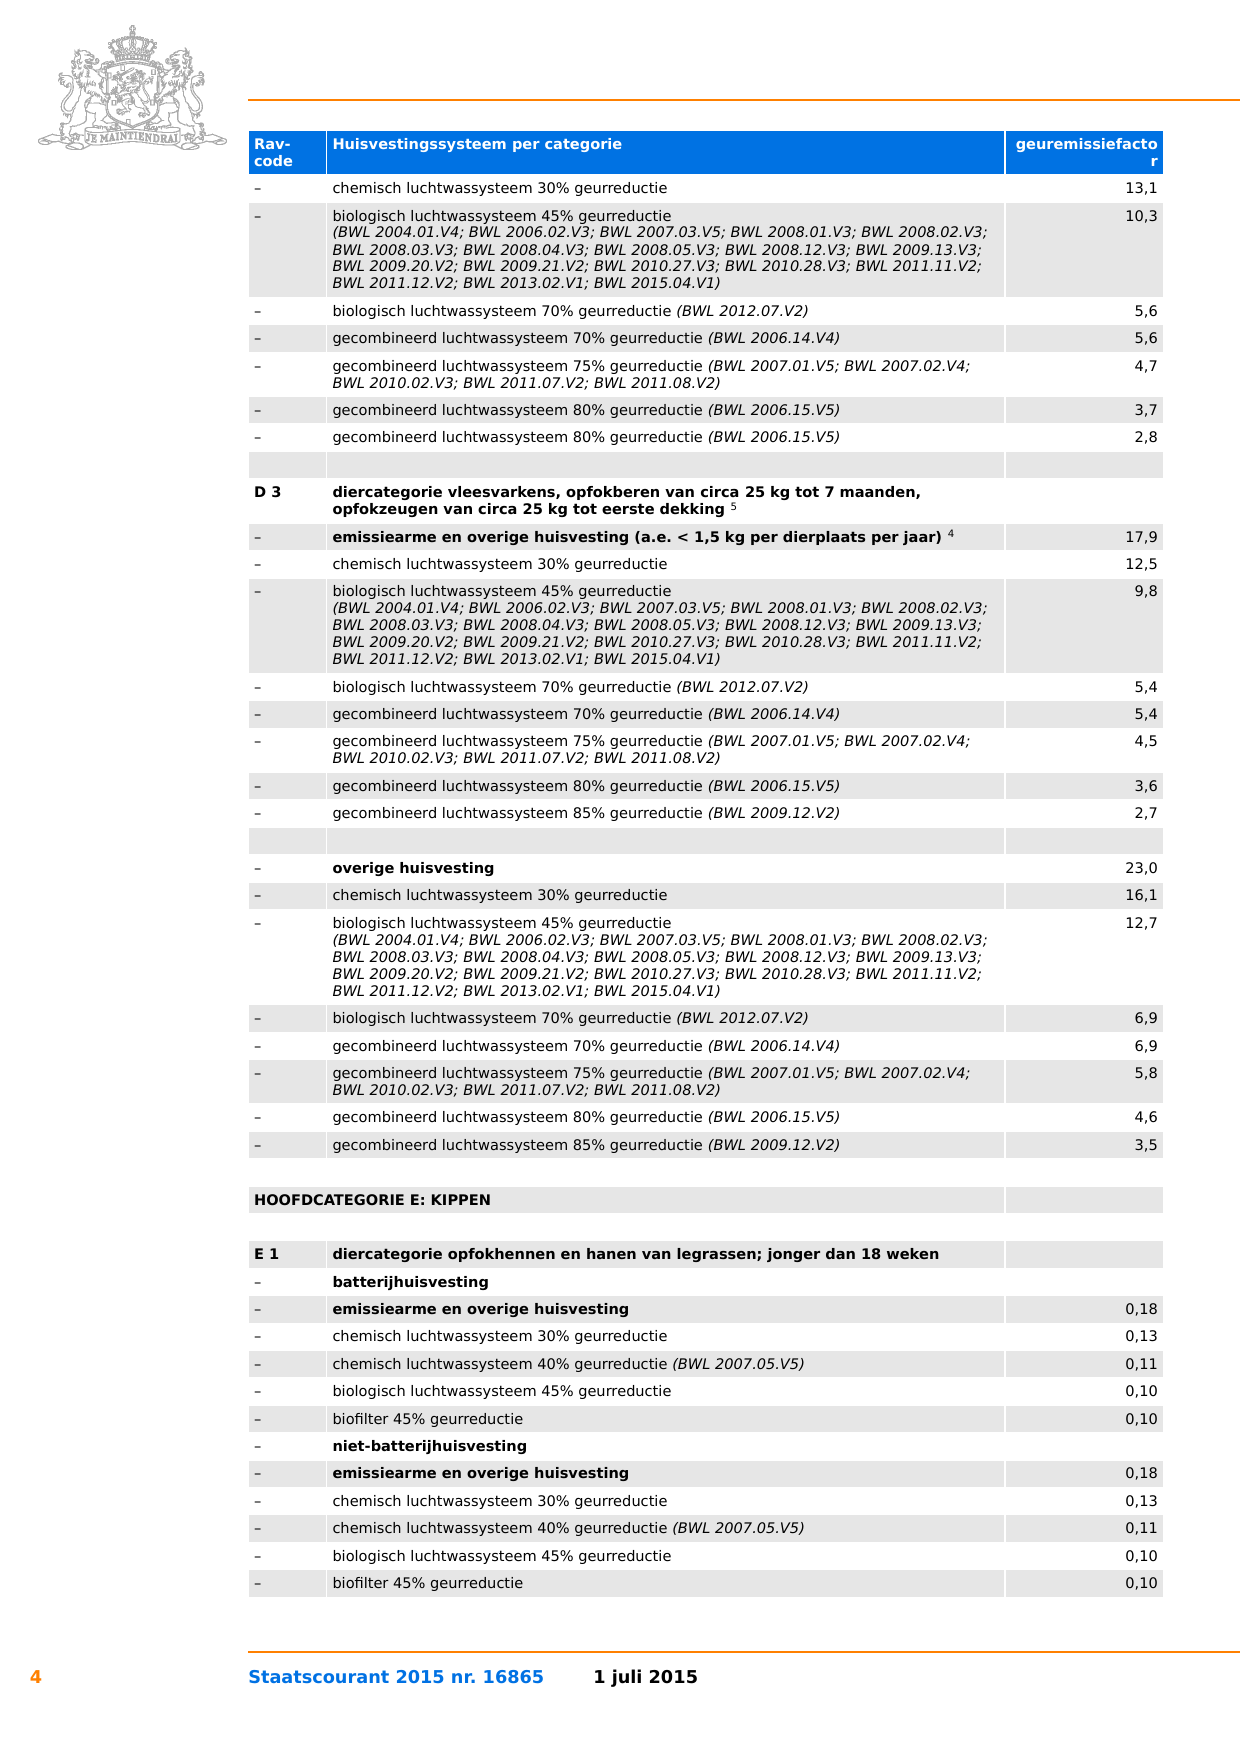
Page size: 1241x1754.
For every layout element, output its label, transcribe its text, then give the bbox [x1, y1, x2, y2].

table_cell 10,3 [1006, 203, 1163, 297]
table_cell – [249, 425, 326, 451]
table_cell – [249, 1269, 326, 1295]
table_cell 5,4 [1006, 674, 1163, 700]
table_cell biologisch luchtwassysteem 70% geurreductie (BWL 2012.07.V2) [327, 1005, 1004, 1032]
table_cell 16,1 [1006, 883, 1163, 909]
table_cell gecombineerd luchtwassysteem 80% geurreductie (BWL 2006.15.V5) [327, 397, 1004, 423]
table_cell emissiearme en overige huisvesting (a.e. < 1,5 kg per dierplaats per jaar) 4 [327, 524, 1004, 550]
table_cell 0,10 [1006, 1570, 1163, 1597]
table_cell – [249, 1296, 326, 1323]
table_cell – [249, 1351, 326, 1377]
table_cell 0,10 [1006, 1379, 1163, 1405]
table_cell diercategorie opfokhennen en hanen van legrassen; jonger dan 18 weken [327, 1241, 1004, 1268]
table_cell [327, 1159, 1004, 1186]
table_cell biologisch luchtwassysteem 45% geurreductie (BWL 2004.01.V4; BWL 2006.02.V3; BWL 2007.03.V5; BWL 2008.01.V3; BWL 2008.02.V3; BWL 2008.03.V3; BWL 2008.04.V3; BWL 2008.05.V3; BWL 2008.12.V3; BWL 2009.13.V3; BWL 2009.20.V2; BWL 2009.21.V2; BWL 2010.27.V3; BWL 2010.28.V3; BWL 2011.11.V2; BWL 2011.12.V2; BWL 2013.02.V1; BWL 2015.04.V1) [327, 579, 1004, 673]
table_cell 17,9 [1006, 524, 1163, 550]
table_cell – [249, 397, 326, 423]
table_cell [1006, 1159, 1163, 1186]
table_cell – [249, 1379, 326, 1405]
table_cell biologisch luchtwassysteem 45% geurreductie (BWL 2004.01.V4; BWL 2006.02.V3; BWL 2007.03.V5; BWL 2008.01.V3; BWL 2008.02.V3; BWL 2008.03.V3; BWL 2008.04.V3; BWL 2008.05.V3; BWL 2008.12.V3; BWL 2009.13.V3; BWL 2009.20.V2; BWL 2009.21.V2; BWL 2010.27.V3; BWL 2010.28.V3; BWL 2011.11.V2; BWL 2011.12.V2; BWL 2013.02.V1; BWL 2015.04.V1) [327, 910, 1004, 1004]
table_cell – [249, 175, 326, 202]
table_cell 0,10 [1006, 1406, 1163, 1432]
table_cell 23,0 [1006, 855, 1163, 882]
table_cell – [249, 1105, 326, 1131]
table_cell gecombineerd luchtwassysteem 80% geurreductie (BWL 2006.15.V5) [327, 1105, 1004, 1131]
table_cell 3,5 [1006, 1132, 1163, 1158]
table_cell 0,18 [1006, 1296, 1163, 1323]
table_cell – [249, 1543, 326, 1569]
table_cell – [249, 674, 326, 700]
table_cell [249, 1159, 326, 1186]
table_cell – [249, 1433, 326, 1459]
table_cell – [249, 701, 326, 728]
table_cell biologisch luchtwassysteem 70% geurreductie (BWL 2012.07.V2) [327, 674, 1004, 700]
table_cell [1006, 452, 1163, 478]
table_cell [327, 1214, 1004, 1240]
table_cell – [249, 1488, 326, 1514]
table_cell – [249, 800, 326, 827]
table_cell 0,11 [1006, 1515, 1163, 1542]
table_cell 2,7 [1006, 800, 1163, 827]
table_header geuremissiefactor [1006, 131, 1163, 174]
table_cell [327, 828, 1004, 854]
table_cell – [249, 353, 326, 396]
table_cell – [249, 1005, 326, 1032]
table_cell 13,1 [1006, 175, 1163, 202]
table_cell 6,9 [1006, 1033, 1163, 1059]
table_cell – [249, 1461, 326, 1487]
table_cell – [249, 883, 326, 909]
table_cell [1006, 1433, 1163, 1459]
table_cell overige huisvesting [327, 855, 1004, 882]
table_cell 2,8 [1006, 425, 1163, 451]
table_cell [1006, 1187, 1163, 1213]
table_cell emissiearme en overige huisvesting [327, 1461, 1004, 1487]
table_cell gecombineerd luchtwassysteem 70% geurreductie (BWL 2006.14.V4) [327, 701, 1004, 728]
table_cell biologisch luchtwassysteem 45% geurreductie [327, 1379, 1004, 1405]
table_cell gecombineerd luchtwassysteem 85% geurreductie (BWL 2009.12.V2) [327, 800, 1004, 827]
table_cell chemisch luchtwassysteem 30% geurreductie [327, 1324, 1004, 1350]
table_cell gecombineerd luchtwassysteem 75% geurreductie (BWL 2007.01.V5; BWL 2007.02.V4; BWL 2010.02.V3; BWL 2011.07.V2; BWL 2011.08.V2) [327, 353, 1004, 396]
table_cell gecombineerd luchtwassysteem 80% geurreductie (BWL 2006.15.V5) [327, 425, 1004, 451]
table_cell 12,5 [1006, 551, 1163, 577]
table_cell chemisch luchtwassysteem 30% geurreductie [327, 551, 1004, 577]
table_cell gecombineerd luchtwassysteem 70% geurreductie (BWL 2006.14.V4) [327, 1033, 1004, 1059]
table_cell – [249, 1406, 326, 1432]
table_cell 3,7 [1006, 397, 1163, 423]
table_cell biologisch luchtwassysteem 70% geurreductie (BWL 2012.07.V2) [327, 298, 1004, 324]
table_cell – [249, 524, 326, 550]
table_cell 9,8 [1006, 579, 1163, 673]
table_cell 4,7 [1006, 353, 1163, 396]
table_cell [327, 452, 1004, 478]
table_cell emissiearme en overige huisvesting [327, 1296, 1004, 1323]
table_cell chemisch luchtwassysteem 40% geurreductie (BWL 2007.05.V5) [327, 1515, 1004, 1542]
table_cell [249, 828, 326, 854]
table_cell – [249, 579, 326, 673]
table_cell 5,8 [1006, 1060, 1163, 1103]
table_cell – [249, 1033, 326, 1059]
table_cell 0,18 [1006, 1461, 1163, 1487]
table_cell chemisch luchtwassysteem 40% geurreductie (BWL 2007.05.V5) [327, 1351, 1004, 1377]
table_cell [1006, 1241, 1163, 1268]
table_header Huisvestingssysteem per categorie [327, 131, 1004, 174]
table_cell HOOFDCATEGORIE E: KIPPEN [249, 1187, 1004, 1213]
table_cell chemisch luchtwassysteem 30% geurreductie [327, 1488, 1004, 1514]
table_cell biofilter 45% geurreductie [327, 1406, 1004, 1432]
table_cell – [249, 203, 326, 297]
table_cell diercategorie vleesvarkens, opfokberen van circa 25 kg tot 7 maanden, opfokzeugen van circa 25 kg tot eerste dekking 5 [327, 479, 1004, 523]
table_cell 3,6 [1006, 773, 1163, 799]
table_cell – [249, 855, 326, 882]
table_cell [249, 452, 326, 478]
table_cell – [249, 729, 326, 772]
table_cell D 3 [249, 479, 326, 523]
table_cell biologisch luchtwassysteem 45% geurreductie [327, 1543, 1004, 1569]
table_cell gecombineerd luchtwassysteem 70% geurreductie (BWL 2006.14.V4) [327, 325, 1004, 352]
table_cell gecombineerd luchtwassysteem 75% geurreductie (BWL 2007.01.V5; BWL 2007.02.V4; BWL 2010.02.V3; BWL 2011.07.V2; BWL 2011.08.V2) [327, 729, 1004, 772]
table_cell 6,9 [1006, 1005, 1163, 1032]
table_cell 0,13 [1006, 1324, 1163, 1350]
table_cell – [249, 1324, 326, 1350]
table_cell chemisch luchtwassysteem 30% geurreductie [327, 175, 1004, 202]
table_cell – [249, 1060, 326, 1103]
table_cell gecombineerd luchtwassysteem 85% geurreductie (BWL 2009.12.V2) [327, 1132, 1004, 1158]
table_cell – [249, 551, 326, 577]
table_cell niet-batterijhuisvesting [327, 1433, 1004, 1459]
table_cell E 1 [249, 1241, 326, 1268]
table_cell 0,13 [1006, 1488, 1163, 1514]
table_cell 5,4 [1006, 701, 1163, 728]
table_cell 5,6 [1006, 298, 1163, 324]
table_cell – [249, 1570, 326, 1597]
table_cell – [249, 298, 326, 324]
table_cell 4,6 [1006, 1105, 1163, 1131]
table_cell 0,10 [1006, 1543, 1163, 1569]
table_cell 5,6 [1006, 325, 1163, 352]
table_cell – [249, 773, 326, 799]
table_cell chemisch luchtwassysteem 30% geurreductie [327, 883, 1004, 909]
table_cell [249, 1214, 326, 1240]
table_cell – [249, 325, 326, 352]
table_cell 0,11 [1006, 1351, 1163, 1377]
table_cell biofilter 45% geurreductie [327, 1570, 1004, 1597]
table_cell – [249, 1132, 326, 1158]
table_cell [1006, 1214, 1163, 1240]
picture [38, 25, 227, 150]
table_header Rav-code [249, 131, 326, 174]
table_cell 12,7 [1006, 910, 1163, 1004]
table_cell gecombineerd luchtwassysteem 75% geurreductie (BWL 2007.01.V5; BWL 2007.02.V4; BWL 2010.02.V3; BWL 2011.07.V2; BWL 2011.08.V2) [327, 1060, 1004, 1103]
table_cell gecombineerd luchtwassysteem 80% geurreductie (BWL 2006.15.V5) [327, 773, 1004, 799]
table_cell biologisch luchtwassysteem 45% geurreductie (BWL 2004.01.V4; BWL 2006.02.V3; BWL 2007.03.V5; BWL 2008.01.V3; BWL 2008.02.V3; BWL 2008.03.V3; BWL 2008.04.V3; BWL 2008.05.V3; BWL 2008.12.V3; BWL 2009.13.V3; BWL 2009.20.V2; BWL 2009.21.V2; BWL 2010.27.V3; BWL 2010.28.V3; BWL 2011.11.V2; BWL 2011.12.V2; BWL 2013.02.V1; BWL 2015.04.V1) [327, 203, 1004, 297]
table_cell – [249, 1515, 326, 1542]
table_cell batterijhuisvesting [327, 1269, 1004, 1295]
table_cell [1006, 1269, 1163, 1295]
table_cell 4,5 [1006, 729, 1163, 772]
table_cell – [249, 910, 326, 1004]
table_cell [1006, 828, 1163, 854]
table_cell [1006, 479, 1163, 523]
